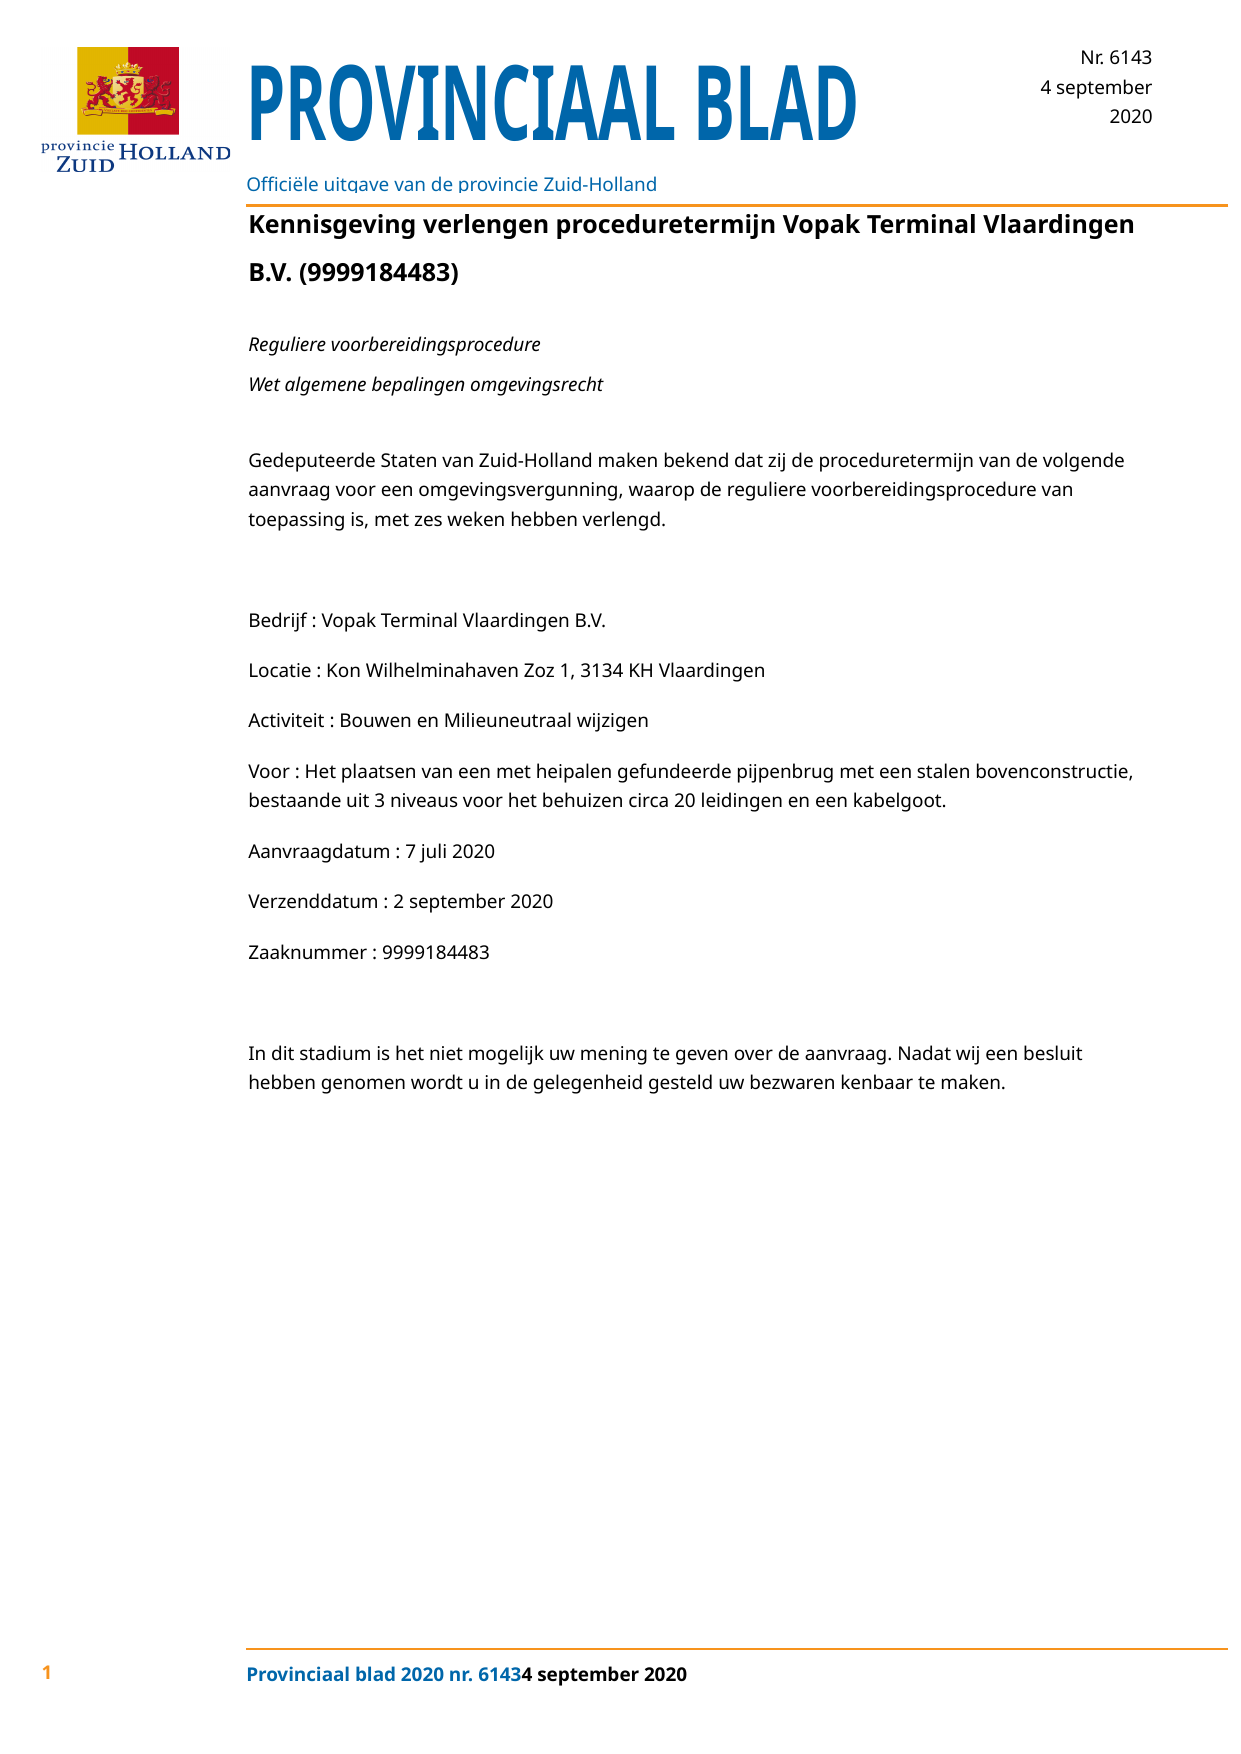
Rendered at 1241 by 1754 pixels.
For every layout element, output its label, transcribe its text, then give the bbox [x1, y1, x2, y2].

text Wet algemene bepalingen omgevingsrecht [248, 371, 1152, 396]
text Reguliere voorbereidingsprocedure [248, 331, 1152, 357]
text Verzenddatum : 2 september 2020 [248, 888, 1152, 914]
text Bedrijf : Vopak Terminal Vlaardingen B.V. [248, 607, 1152, 633]
text In dit stadium is het niet mogelijk uw mening te geven over de aanvraag. Nadat wij een besluit hebben genomen wordt u in de gelegenheid gesteld uw bezwaren kenbaar te maken. [248, 1040, 1152, 1095]
text Locatie : Kon Wilhelminahaven Zoz 1, 3134 KH Vlaardingen [248, 657, 1152, 683]
picture [41, 47, 231, 172]
text Kennisgeving verlengen proceduretermijn Vopak Terminal Vlaardingen B.V. (9999184483) [248, 207, 1152, 288]
text Voor : Het plaatsen van een met heipalen gefundeerde pijpenbrug met een stalen bovenconstructie, bestaande uit 3 niveaus voor het behuizen circa 20 leidingen en een kabelgoot. [248, 758, 1152, 813]
text Zaaknummer : 9999184483 [248, 939, 1152, 965]
text Aanvraagdatum : 7 juli 2020 [248, 838, 1152, 864]
text Activiteit : Bouwen en Milieuneutraal wijzigen [248, 708, 1152, 733]
text Gedeputeerde Staten van Zuid-Holland maken bekend dat zij de proceduretermijn van de volgende aanvraag voor een omgevingsvergunning, waarop de reguliere voorbereidingsprocedure van toepassing is, met zes weken hebben verlengd. [248, 447, 1152, 532]
